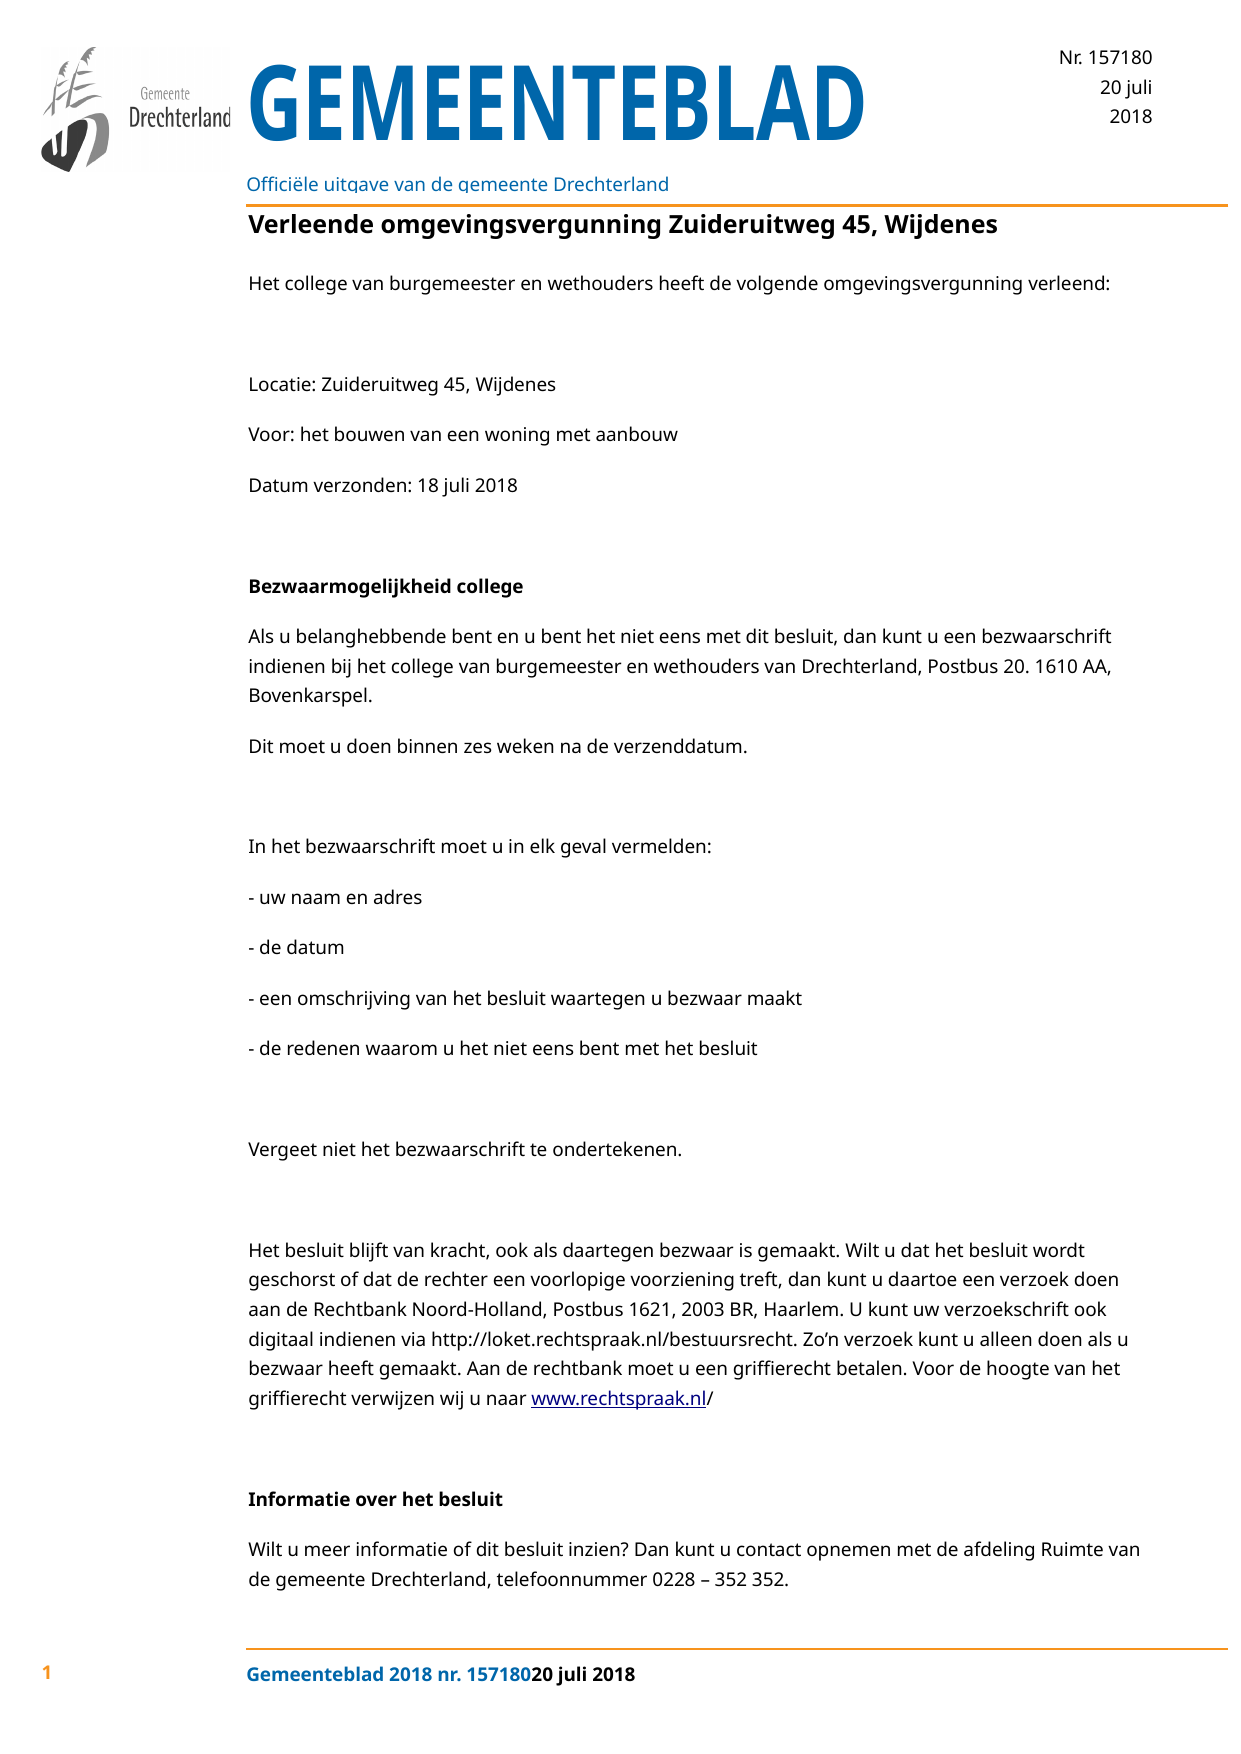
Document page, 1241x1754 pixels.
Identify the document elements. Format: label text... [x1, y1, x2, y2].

text Informatie over het besluit [248, 1486, 1152, 1511]
text Het college van burgemeester en wethouders heeft de volgende omgevingsvergunning verleend: [248, 270, 1152, 296]
text - een omschrijving van het besluit waartegen u bezwaar maakt [248, 985, 1152, 1011]
text - de redenen waarom u het niet eens bent met het besluit [248, 1035, 1152, 1061]
text Als u belanghebbende bent en u bent het niet eens met dit besluit, dan kunt u een bezwaarschrift indienen bij het college van burgemeester en wethouders van Drechterland, Postbus 20. 1610 AA, Bovenkarspel. [248, 623, 1152, 708]
text Verleende omgevingsvergunning Zuideruitweg 45, Wijdenes [248, 207, 1152, 241]
picture [41, 47, 231, 172]
text In het bezwaarschrift moet u in elk geval vermelden: [248, 834, 1152, 859]
text Datum verzonden: 18 juli 2018 [248, 472, 1152, 498]
text Het besluit blijft van kracht, ook als daartegen bezwaar is gemaakt. Wilt u dat het besluit wordt geschorst of dat de rechter een voorlopige voorziening treft, dan kunt u daartoe een verzoek doen aan de Rechtbank Noord-Holland, Postbus 1621, 2003 BR, Haarlem. U kunt uw verzoekschrift ook digitaal indienen via http://loket.rechtspraak.nl/bestuursrecht. Zo’n verzoek kunt u alleen doen als u bezwaar heeft gemaakt. Aan de rechtbank moet u een griffierecht betalen. Voor de hoogte van het griffierecht verwijzen wij u naar www.rechtspraak.nl/ [248, 1237, 1152, 1411]
text - uw naam en adres [248, 884, 1152, 910]
text Locatie: Zuideruitweg 45, Wijdenes [248, 371, 1152, 397]
text - de datum [248, 934, 1152, 960]
text Voor: het bouwen van een woning met aanbouw [248, 422, 1152, 447]
text Vergeet niet het bezwaarschrift te ondertekenen. [248, 1136, 1152, 1162]
text Wilt u meer informatie of dit besluit inzien? Dan kunt u contact opnemen met de afdeling Ruimte van de gemeente Drechterland, telefoonnummer 0228 – 352 352. [248, 1536, 1152, 1591]
text Bezwaarmogelijkheid college [248, 573, 1152, 598]
text Dit moet u doen binnen zes weken na de verzenddatum. [248, 733, 1152, 758]
